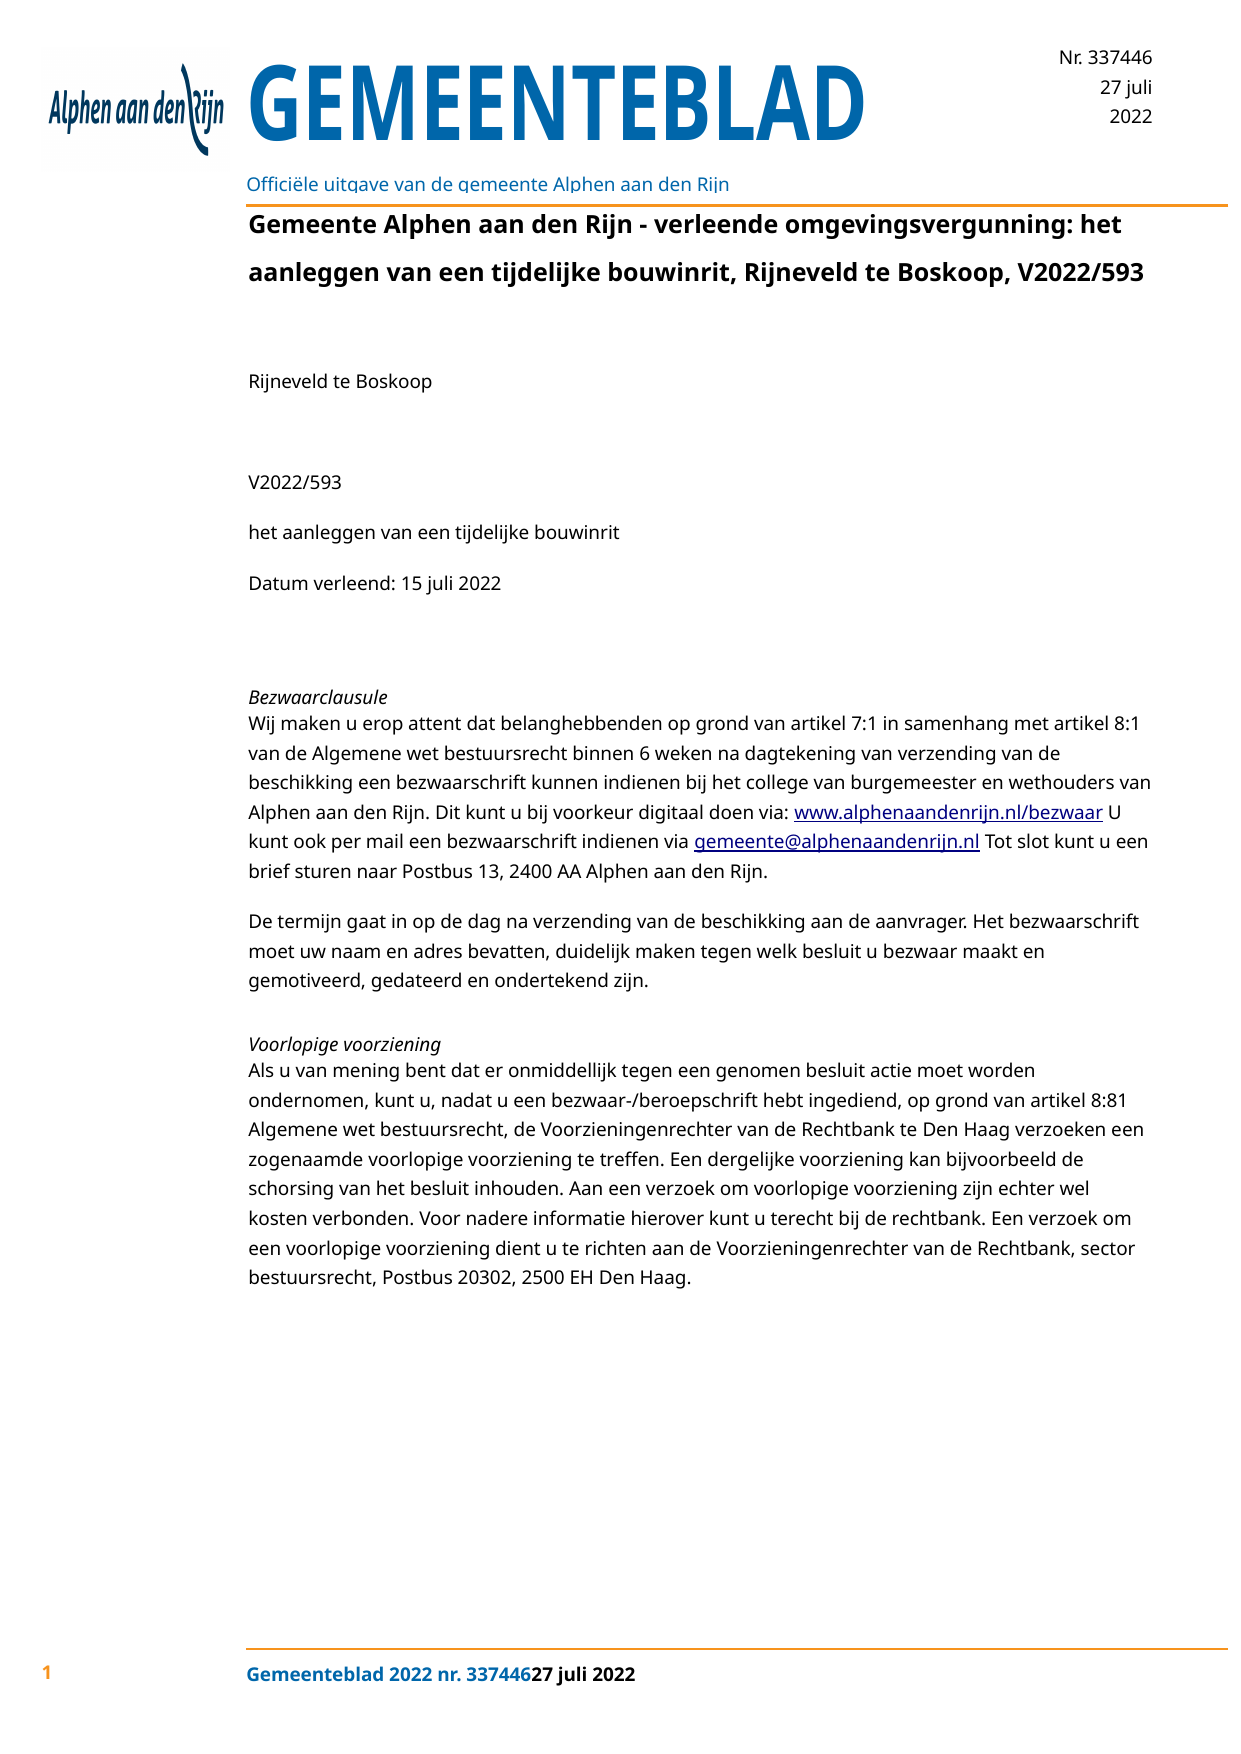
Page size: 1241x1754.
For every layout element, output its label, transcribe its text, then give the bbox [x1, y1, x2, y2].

text Datum verleend: 15 juli 2022 [248, 570, 1152, 596]
text Als u van mening bent dat er onmiddellijk tegen een genomen besluit actie moet worden ondernomen, kunt u, nadat u een bezwaar-/beroepschrift hebt ingediend, op grond van artikel 8:81 Algemene wet bestuursrecht, de Voorzieningenrechter van de Rechtbank te Den Haag verzoeken een zogenaamde voorlopige voorziening te treffen. Een dergelijke voorziening kan bijvoorbeeld de schorsing van het besluit inhouden. Aan een verzoek om voorlopige voorziening zijn echter wel kosten verbonden. Voor nadere informatie hierover kunt u terecht bij de rechtbank. Een verzoek om een voorlopige voorziening dient u te richten aan de Voorzieningenrechter van de Rechtbank, sector bestuursrecht, Postbus 20302, 2500 EH Den Haag. [248, 1057, 1152, 1290]
text Wij maken u erop attent dat belanghebbenden op grond van artikel 7:1 in samenhang met artikel 8:1 van de Algemene wet bestuursrecht binnen 6 weken na dagtekening van verzending van de beschikking een bezwaarschrift kunnen indienen bij het college van burgemeester en wethouders van Alphen aan den Rijn. Dit kunt u bij voorkeur digitaal doen via: www.alphenaandenrijn.nl/bezwaar U kunt ook per mail een bezwaarschrift indienen via gemeente@alphenaandenrijn.nl Tot slot kunt u een brief sturen naar Postbus 13, 2400 AA Alphen aan den Rijn. [248, 710, 1152, 884]
text Voorlopige voorziening [248, 1032, 1152, 1057]
picture [41, 47, 231, 172]
text Gemeente Alphen aan den Rijn - verleende omgevingsvergunning: het aanleggen van een tijdelijke bouwinrit, Rijneveld te Boskoop, V2022/593 [248, 207, 1152, 288]
text het aanleggen van een tijdelijke bouwinrit [248, 519, 1152, 545]
text Bezwaarclausule [248, 684, 1152, 710]
text De termijn gaat in op de dag na verzending van de beschikking aan de aanvrager. Het bezwaarschrift moet uw naam en adres bevatten, duidelijk maken tegen welk besluit u bezwaar maakt en gemotiveerd, gedateerd en ondertekend zijn. [248, 908, 1152, 993]
text Rijneveld te Boskoop [248, 368, 1152, 394]
text V2022/593 [248, 469, 1152, 495]
